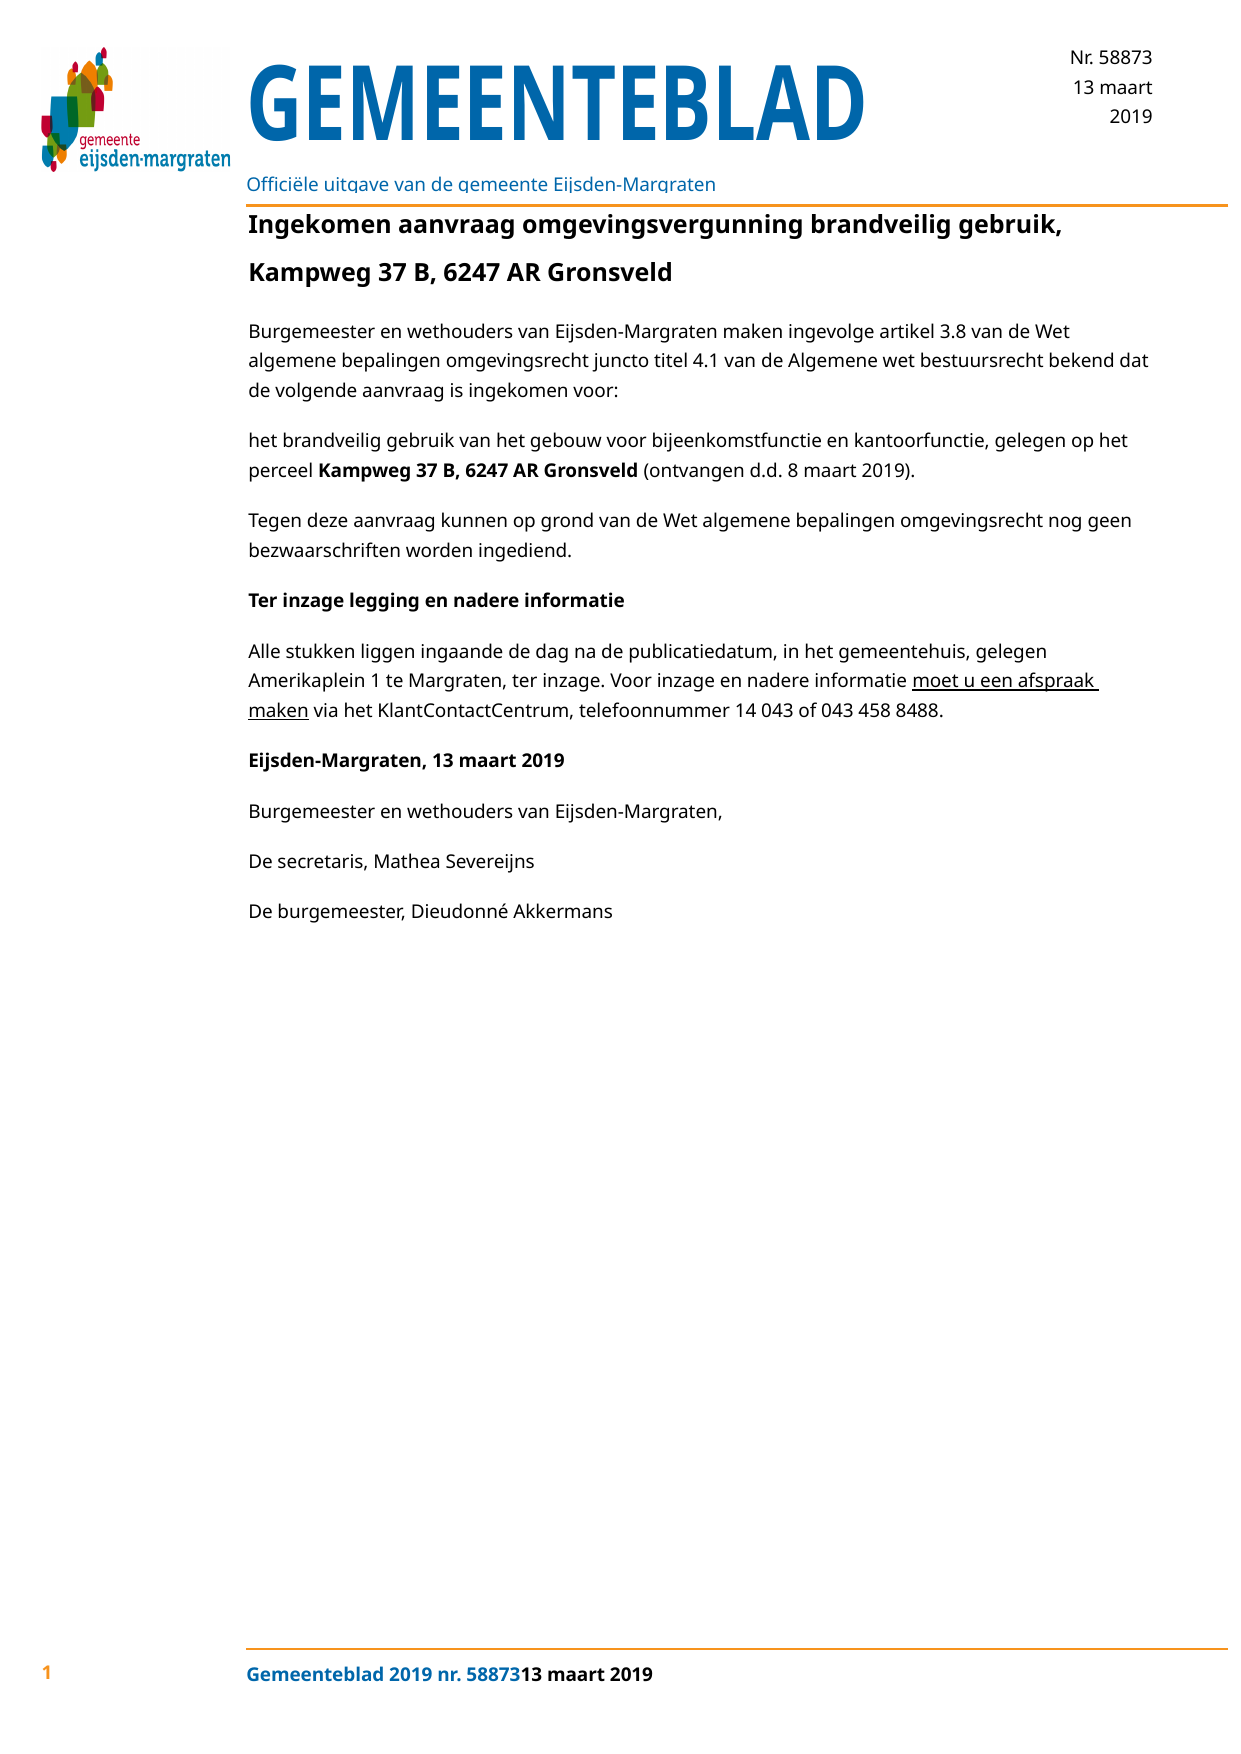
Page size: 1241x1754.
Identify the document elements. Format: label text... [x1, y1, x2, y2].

text Eijsden-Margraten, 13 maart 2019 [248, 747, 1152, 773]
picture [41, 47, 231, 172]
text De secretaris, Mathea Severeijns [248, 848, 1152, 874]
text De burgemeester, Dieudonné Akkermans [248, 899, 1152, 924]
text Ingekomen aanvraag omgevingsvergunning brandveilig gebruik, Kampweg 37 B, 6247 AR Gronsveld [248, 207, 1152, 288]
text Burgemeester en wethouders van Eijsden-Margraten maken ingevolge artikel 3.8 van de Wet algemene bepalingen omgevingsrecht juncto titel 4.1 van de Algemene wet bestuursrecht bekend dat de volgende aanvraag is ingekomen voor: [248, 318, 1152, 403]
text Alle stukken liggen ingaande de dag na de publicatiedatum, in het gemeentehuis, gelegen Amerikaplein 1 te Margraten, ter inzage. Voor inzage en nadere informatie moet u een afspraak maken via het KlantContactCentrum, telefoonnummer 14 043 of 043 458 8488. [248, 638, 1152, 723]
text Ter inzage legging en nadere informatie [248, 587, 1152, 613]
text Burgemeester en wethouders van Eijsden-Margraten, [248, 798, 1152, 824]
text het brandveilig gebruik van het gebouw voor bijeenkomstfunctie en kantoorfunctie, gelegen op het perceel Kampweg 37 B, 6247 AR Gronsveld (ontvangen d.d. 8 maart 2019). [248, 427, 1152, 483]
text Tegen deze aanvraag kunnen op grond van de Wet algemene bepalingen omgevingsrecht nog geen bezwaarschriften worden ingediend. [248, 507, 1152, 563]
